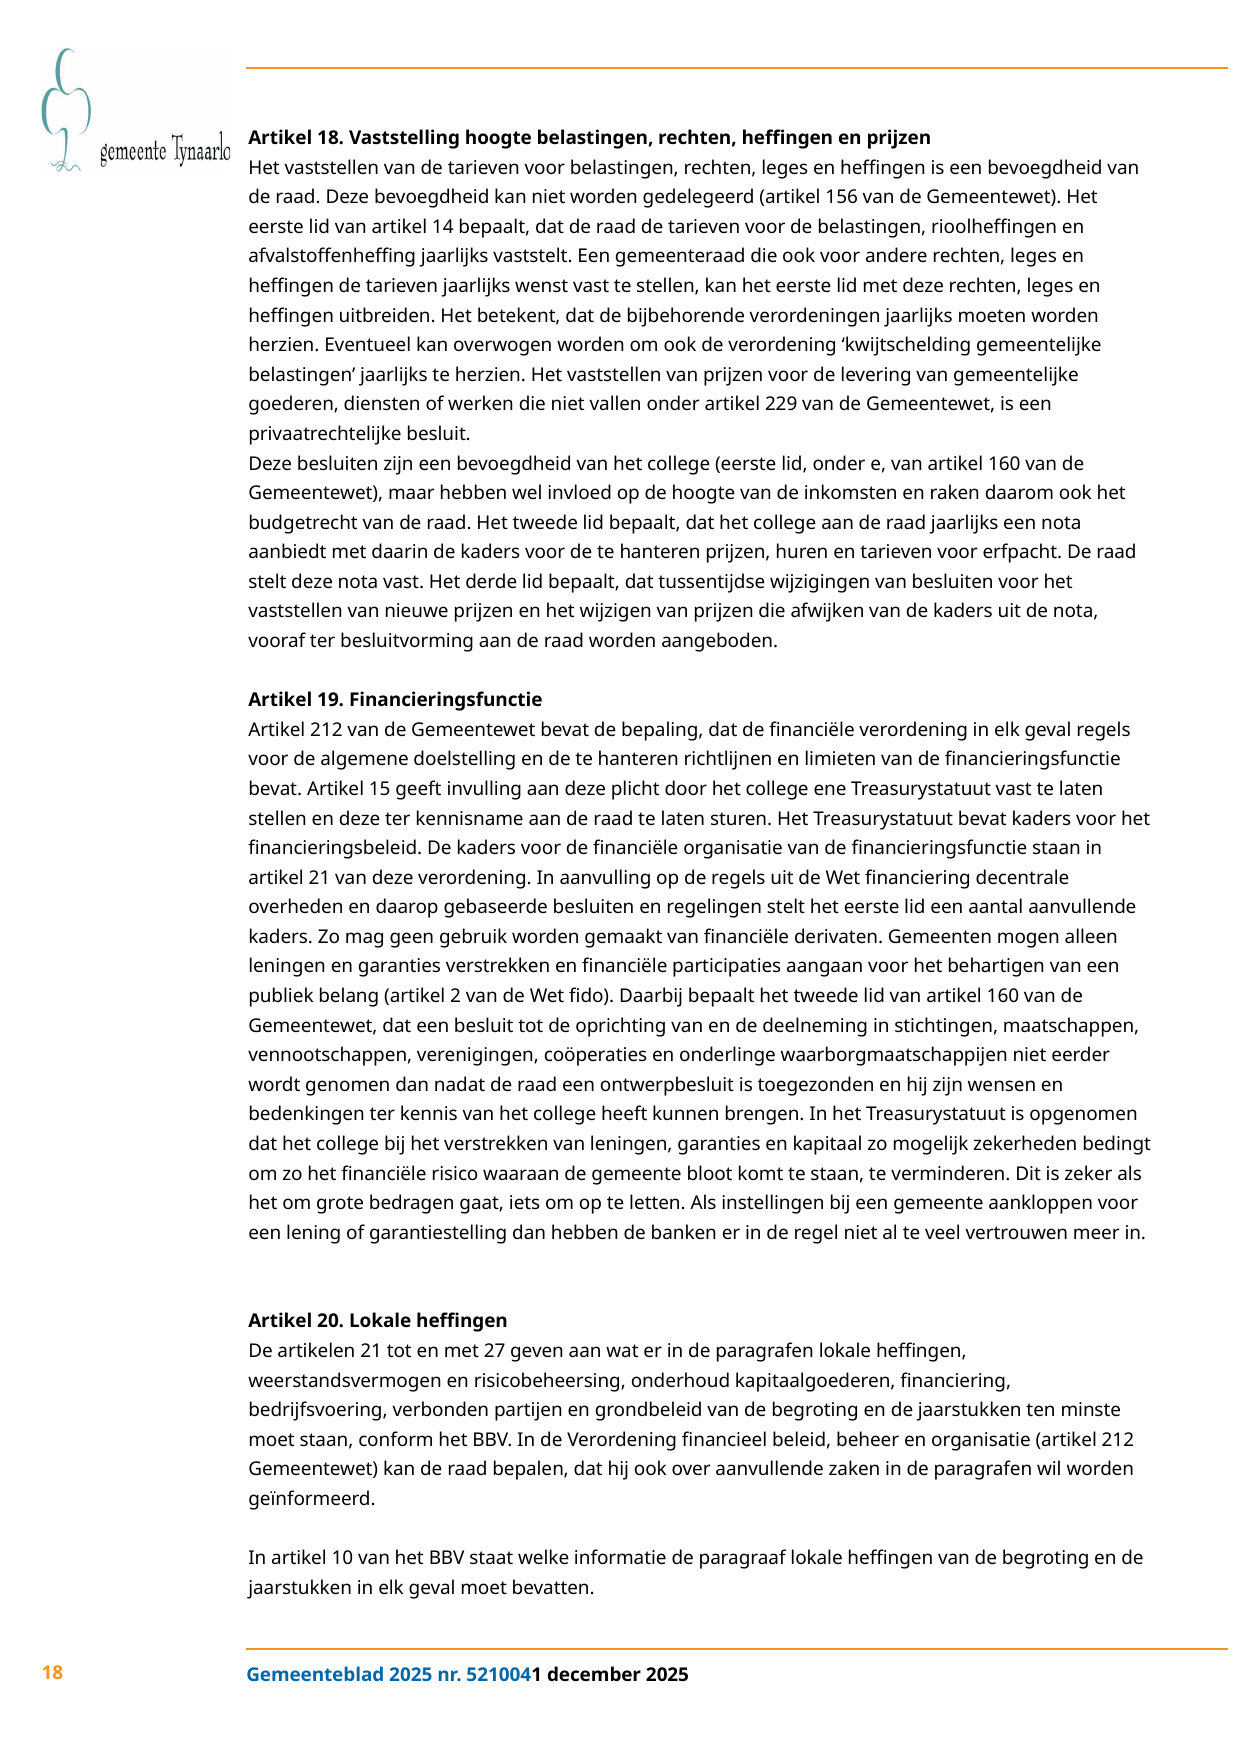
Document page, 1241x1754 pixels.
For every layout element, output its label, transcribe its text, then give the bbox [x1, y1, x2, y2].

text Het vaststellen van de tarieven voor belastingen, rechten, leges en heffingen is een bevoegdheid van de raad. Deze bevoegdheid kan niet worden gedelegeerd (artikel 156 van de Gemeentewet). Het eerste lid van artikel 14 bepaalt, dat de raad de tarieven voor de belastingen, rioolheffingen en afvalstoffenheffing jaarlijks vaststelt. Een gemeenteraad die ook voor andere rechten, leges en heffingen de tarieven jaarlijks wenst vast te stellen, kan het eerste lid met deze rechten, leges en heffingen uitbreiden. Het betekent, dat de bijbehorende verordeningen jaarlijks moeten worden herzien. Eventueel kan overwogen worden om ook de verordening ‘kwijtschelding gemeentelijke belastingen’ jaarlijks te herzien. Het vaststellen van prijzen voor de levering van gemeentelijke goederen, diensten of werken die niet vallen onder artikel 229 van de Gemeentewet, is een privaatrechtelijke besluit. [248, 154, 1152, 446]
text Artikel 19. Financieringsfunctie [248, 686, 1152, 712]
text Artikel 212 van de Gemeentewet bevat de bepaling, dat de financiële verordening in elk geval regels voor de algemene doelstelling en de te hanteren richtlijnen en limieten van de financieringsfunctie bevat. Artikel 15 geeft invulling aan deze plicht door het college ene Treasurystatuut vast te laten stellen en deze ter kennisname aan de raad te laten sturen. Het Treasurystatuut bevat kaders voor het financieringsbeleid. De kaders voor de financiële organisatie van de financieringsfunctie staan in artikel 21 van deze verordening. In aanvulling op de regels uit de Wet financiering decentrale overheden en daarop gebaseerde besluiten en regelingen stelt het eerste lid een aantal aanvullende kaders. Zo mag geen gebruik worden gemaakt van financiële derivaten. Gemeenten mogen alleen leningen en garanties verstrekken en financiële participaties aangaan voor het behartigen van een publiek belang (artikel 2 van de Wet fido). Daarbij bepaalt het tweede lid van artikel 160 van de Gemeentewet, dat een besluit tot de oprichting van en de deelneming in stichtingen, maatschappen, vennootschappen, verenigingen, coöperaties en onderlinge waarborgmaatschappijen niet eerder wordt genomen dan nadat de raad een ontwerpbesluit is toegezonden en hij zijn wensen en bedenkingen ter kennis van het college heeft kunnen brengen. In het Treasurystatuut is opgenomen dat het college bij het verstrekken van leningen, garanties en kapitaal zo mogelijk zekerheden bedingt om zo het financiële risico waaraan de gemeente bloot komt te staan, te verminderen. Dit is zeker als het om grote bedragen gaat, iets om op te letten. Als instellingen bij een gemeente aankloppen voor een lening of garantiestelling dan hebben de banken er in de regel niet al te veel vertrouwen meer in. [248, 716, 1152, 1245]
text In artikel 10 van het BBV staat welke informatie de paragraaf lokale heffingen van de begroting en de jaarstukken in elk geval moet bevatten. [248, 1544, 1152, 1600]
picture [41, 47, 231, 172]
text Artikel 20. Lokale heffingen [248, 1308, 1152, 1333]
text Deze besluiten zijn een bevoegdheid van het college (eerste lid, onder e, van artikel 160 van de Gemeentewet), maar hebben wel invloed op de hoogte van de inkomsten en raken daarom ook het budgetrecht van de raad. Het tweede lid bepaalt, dat het college aan de raad jaarlijks een nota aanbiedt met daarin de kaders voor de te hanteren prijzen, huren en tarieven voor erfpacht. De raad stelt deze nota vast. Het derde lid bepaalt, dat tussentijdse wijzigingen van besluiten voor het vaststellen van nieuwe prijzen en het wijzigen van prijzen die afwijken van de kaders uit de nota, vooraf ter besluitvorming aan de raad worden aangeboden. [248, 450, 1152, 653]
text Artikel 18. Vaststelling hoogte belastingen, rechten, heffingen en prijzen [248, 124, 1152, 150]
text De artikelen 21 tot en met 27 geven aan wat er in de paragrafen lokale heffingen, weerstandsvermogen en risicobeheersing, onderhoud kapitaalgoederen, financiering, bedrijfsvoering, verbonden partijen en grondbeleid van de begroting en de jaarstukken ten minste moet staan, conform het BBV. In de Verordening financieel beleid, beheer en organisatie (artikel 212 Gemeentewet) kan de raad bepalen, dat hij ook over aanvullende zaken in de paragrafen wil worden geïnformeerd. [248, 1337, 1152, 1511]
